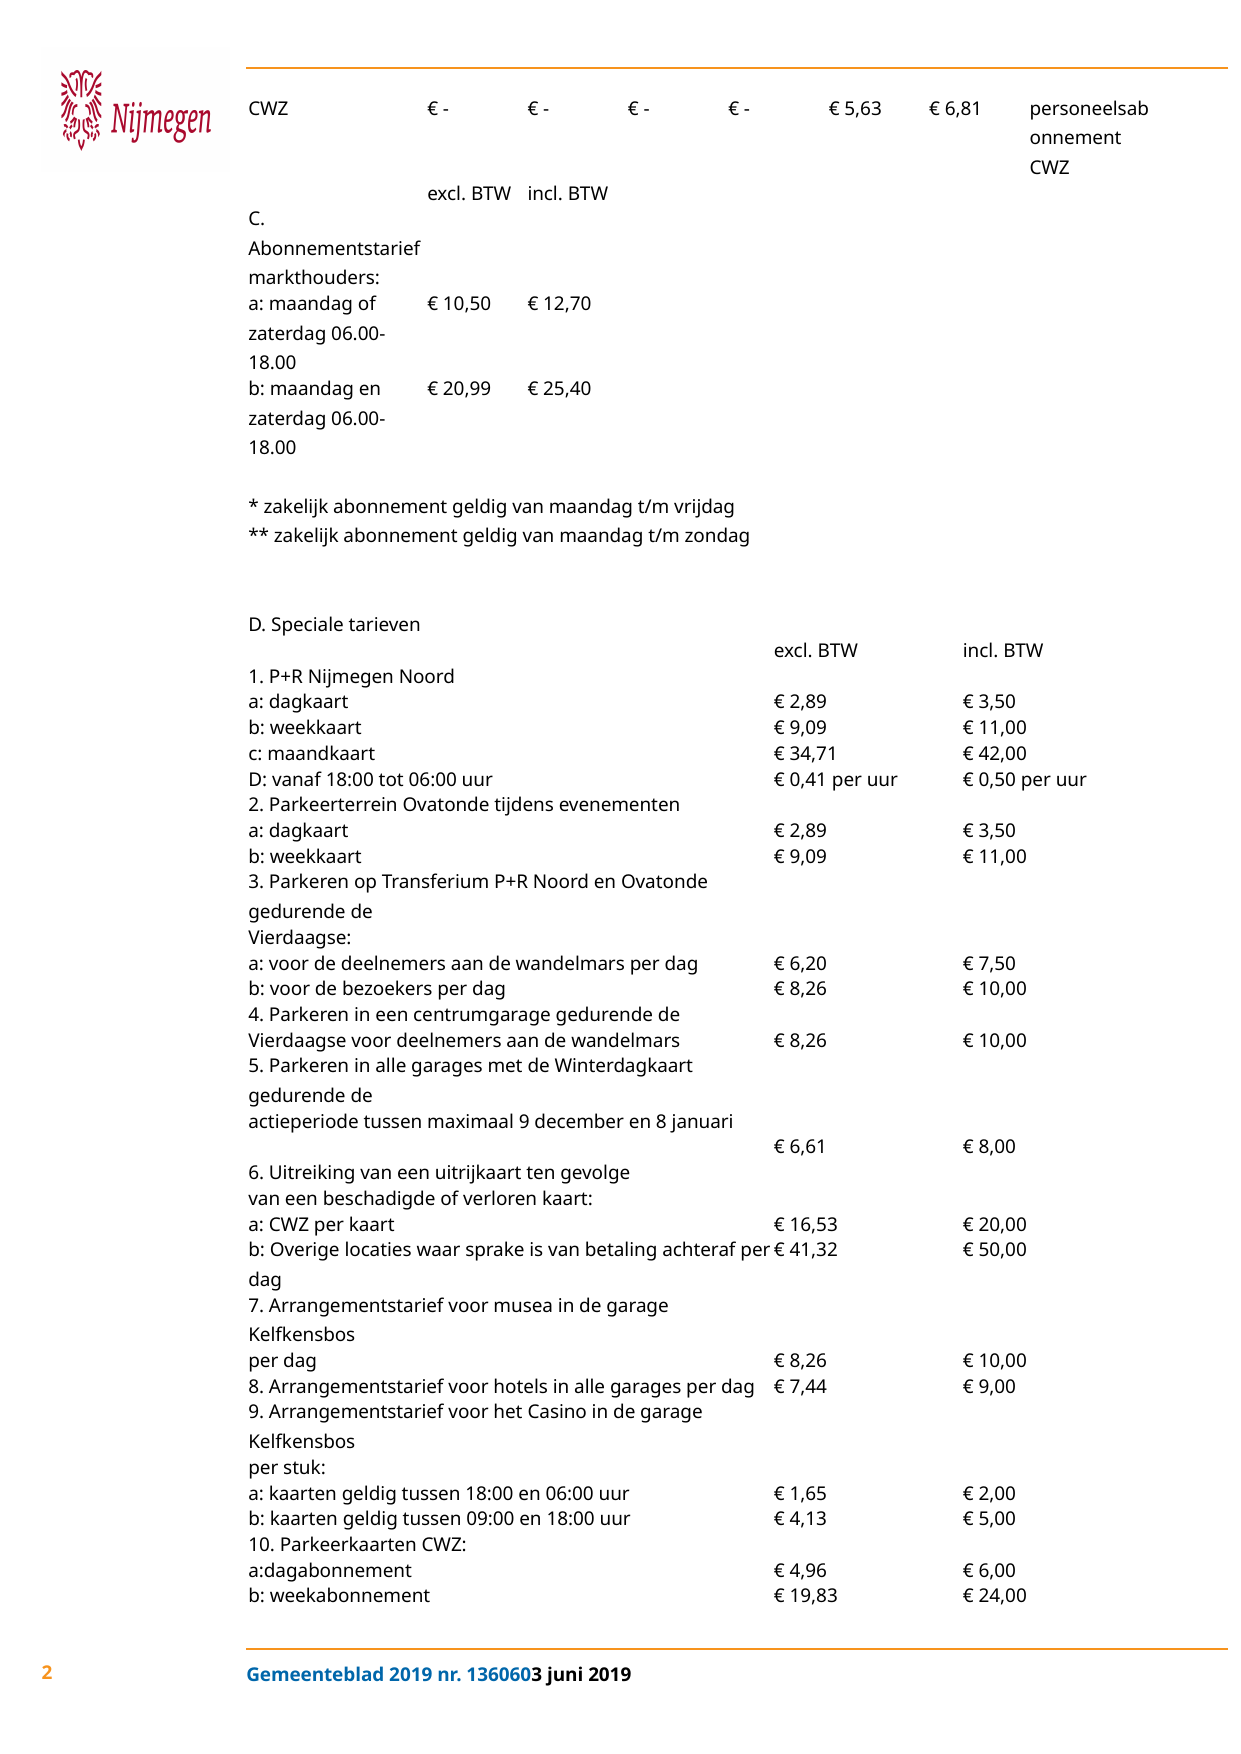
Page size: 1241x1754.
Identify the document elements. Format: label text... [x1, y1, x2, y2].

table_cell [774, 1292, 963, 1347]
table_cell [929, 205, 1029, 290]
table_cell [1029, 290, 1152, 375]
table_cell € 41,32 [774, 1237, 963, 1292]
table_cell [929, 375, 1029, 460]
table_cell [774, 869, 963, 924]
table_cell per stuk: [248, 1454, 774, 1480]
table_cell [628, 375, 728, 460]
table_cell € 12,70 [527, 290, 628, 375]
table_cell [963, 1185, 1152, 1211]
table_cell [963, 1001, 1152, 1027]
table_cell 8. Arrangementstarief voor hotels in alle garages per dag [248, 1373, 774, 1399]
table_cell a:dagabonnement [248, 1557, 774, 1583]
table_cell a: dagkaart [248, 689, 774, 714]
table_cell van een beschadigde of verloren kaart: [248, 1185, 774, 1211]
table_cell € 4,13 [774, 1505, 963, 1531]
table_cell € 19,83 [774, 1583, 963, 1608]
table_cell [963, 663, 1152, 688]
table_cell 4. Parkeren in een centrumgarage gedurende de [248, 1001, 774, 1027]
table_cell incl. BTW [527, 180, 628, 205]
table_cell € 3,50 [963, 689, 1152, 714]
table_cell [774, 1053, 963, 1108]
table_cell a: CWZ per kaart [248, 1211, 774, 1237]
table_cell € 3,50 [963, 817, 1152, 843]
table_cell [1029, 180, 1152, 205]
table_cell 10. Parkeerkaarten CWZ: [248, 1531, 774, 1557]
table_cell 9. Arrangementstarief voor het Casino in de garage Kelfkensbos [248, 1399, 774, 1454]
table_cell [829, 205, 929, 290]
table_cell 1. P+R Nijmegen Noord [248, 663, 774, 688]
table_cell € 6,00 [963, 1557, 1152, 1583]
table_cell € 5,00 [963, 1505, 1152, 1531]
table_cell € 9,09 [774, 714, 963, 740]
table_cell [774, 924, 963, 950]
table_cell a: dagkaart [248, 817, 774, 843]
table_cell b: Overige locaties waar sprake is van betaling achteraf per dag [248, 1237, 774, 1292]
table_header [963, 611, 1152, 637]
table_cell [774, 663, 963, 688]
table_cell € 50,00 [963, 1237, 1152, 1292]
table_cell [774, 1399, 963, 1454]
table_cell € 8,26 [774, 1347, 963, 1373]
table_cell € 11,00 [963, 714, 1152, 740]
table_cell [527, 205, 628, 290]
table_cell [248, 637, 774, 663]
table_cell [963, 924, 1152, 950]
table_cell € 6,81 [929, 95, 1029, 180]
table_cell € 4,96 [774, 1557, 963, 1583]
table_cell [963, 869, 1152, 924]
table_header [774, 611, 963, 637]
table_cell 2. Parkeerterrein Ovatonde tijdens evenementen [248, 791, 774, 817]
table_cell € 34,71 [774, 740, 963, 766]
table_cell [963, 1108, 1152, 1134]
table_cell € 25,40 [527, 375, 628, 460]
table_cell b: kaarten geldig tussen 09:00 en 18:00 uur [248, 1505, 774, 1531]
table_cell c: maandkaart [248, 740, 774, 766]
table_cell [774, 1531, 963, 1557]
table_cell personeelsabonnement CWZ [1029, 95, 1152, 180]
table_cell € 24,00 [963, 1583, 1152, 1608]
table_cell [628, 290, 728, 375]
table_cell [427, 205, 527, 290]
table_cell € 10,50 [427, 290, 527, 375]
table_cell € 9,09 [774, 843, 963, 869]
table_cell € 6,20 [774, 950, 963, 975]
table_cell € 2,00 [963, 1480, 1152, 1505]
table_cell € 9,00 [963, 1373, 1152, 1399]
table_cell € 2,89 [774, 817, 963, 843]
table_cell € 6,61 [774, 1134, 963, 1159]
table_cell € - [728, 95, 828, 180]
table_cell b: voor de bezoekers per dag [248, 975, 774, 1001]
table_cell actieperiode tussen maximaal 9 december en 8 januari [248, 1108, 774, 1134]
text ** zakelijk abonnement geldig van maandag t/m zondag [248, 522, 1152, 548]
table_cell [774, 1454, 963, 1480]
table_cell [628, 205, 728, 290]
table_cell [728, 180, 828, 205]
table_cell [829, 180, 929, 205]
table_cell 3. Parkeren op Transferium P+R Noord en Ovatonde gedurende de [248, 869, 774, 924]
table_cell a: voor de deelnemers aan de wandelmars per dag [248, 950, 774, 975]
table_cell [774, 791, 963, 817]
table_cell € 1,65 [774, 1480, 963, 1505]
table_cell CWZ [248, 95, 427, 180]
table_cell € 2,89 [774, 689, 963, 714]
table_cell € - [427, 95, 527, 180]
table_cell € 0,50 per uur [963, 766, 1152, 791]
table_cell [963, 1399, 1152, 1454]
picture [41, 47, 231, 172]
table_cell [774, 1159, 963, 1185]
table_cell [963, 1531, 1152, 1557]
table_cell € 42,00 [963, 740, 1152, 766]
table_cell [728, 205, 828, 290]
table_cell € 8,26 [774, 1027, 963, 1053]
table_cell Vierdaagse: [248, 924, 774, 950]
table_cell [248, 1134, 774, 1159]
table_cell € 8,26 [774, 975, 963, 1001]
table_cell Vierdaagse voor deelnemers aan de wandelmars [248, 1027, 774, 1053]
table_cell per dag [248, 1347, 774, 1373]
table_cell 7. Arrangementstarief voor musea in de garage Kelfkensbos [248, 1292, 774, 1347]
table_cell incl. BTW [963, 637, 1152, 663]
table_cell a: kaarten geldig tussen 18:00 en 06:00 uur [248, 1480, 774, 1505]
table_cell [963, 1292, 1152, 1347]
table_cell excl. BTW [774, 637, 963, 663]
table_cell [963, 791, 1152, 817]
table_cell € 0,41 per uur [774, 766, 963, 791]
table_cell b: maandag en zaterdag 06.00-18.00 [248, 375, 427, 460]
table_cell [829, 290, 929, 375]
table_cell [963, 1053, 1152, 1108]
table_cell [929, 180, 1029, 205]
table_cell [774, 1001, 963, 1027]
table_cell [829, 375, 929, 460]
table_cell b: weekabonnement [248, 1583, 774, 1608]
table_cell [774, 1185, 963, 1211]
table_cell € 20,99 [427, 375, 527, 460]
table_cell € 10,00 [963, 1347, 1152, 1373]
table_cell € 20,00 [963, 1211, 1152, 1237]
table_cell € 7,44 [774, 1373, 963, 1399]
table_cell D: vanaf 18:00 tot 06:00 uur [248, 766, 774, 791]
table_header D. Speciale tarieven [248, 611, 774, 637]
table_cell € 7,50 [963, 950, 1152, 975]
table_cell [774, 1108, 963, 1134]
table_cell € 5,63 [829, 95, 929, 180]
text * zakelijk abonnement geldig van maandag t/m vrijdag [248, 493, 1152, 519]
table_cell [248, 180, 427, 205]
table_cell [728, 375, 828, 460]
table_cell € - [628, 95, 728, 180]
table_cell excl. BTW [427, 180, 527, 205]
table_cell € 10,00 [963, 1027, 1152, 1053]
table_cell [929, 290, 1029, 375]
table_cell € 8,00 [963, 1134, 1152, 1159]
table_cell b: weekkaart [248, 714, 774, 740]
table_cell [1029, 375, 1152, 460]
table_cell b: weekkaart [248, 843, 774, 869]
table_cell 6. Uitreiking van een uitrijkaart ten gevolge [248, 1159, 774, 1185]
table_cell 5. Parkeren in alle garages met de Winterdagkaart gedurende de [248, 1053, 774, 1108]
table_cell € - [527, 95, 628, 180]
table_cell [963, 1454, 1152, 1480]
table_cell [628, 180, 728, 205]
table_cell [728, 290, 828, 375]
table_cell € 10,00 [963, 975, 1152, 1001]
table_cell a: maandag of zaterdag 06.00-18.00 [248, 290, 427, 375]
table_cell [1029, 205, 1152, 290]
table_cell € 16,53 [774, 1211, 963, 1237]
table_cell C. Abonnementstarief markthouders: [248, 205, 427, 290]
table_cell [963, 1159, 1152, 1185]
table_cell € 11,00 [963, 843, 1152, 869]
